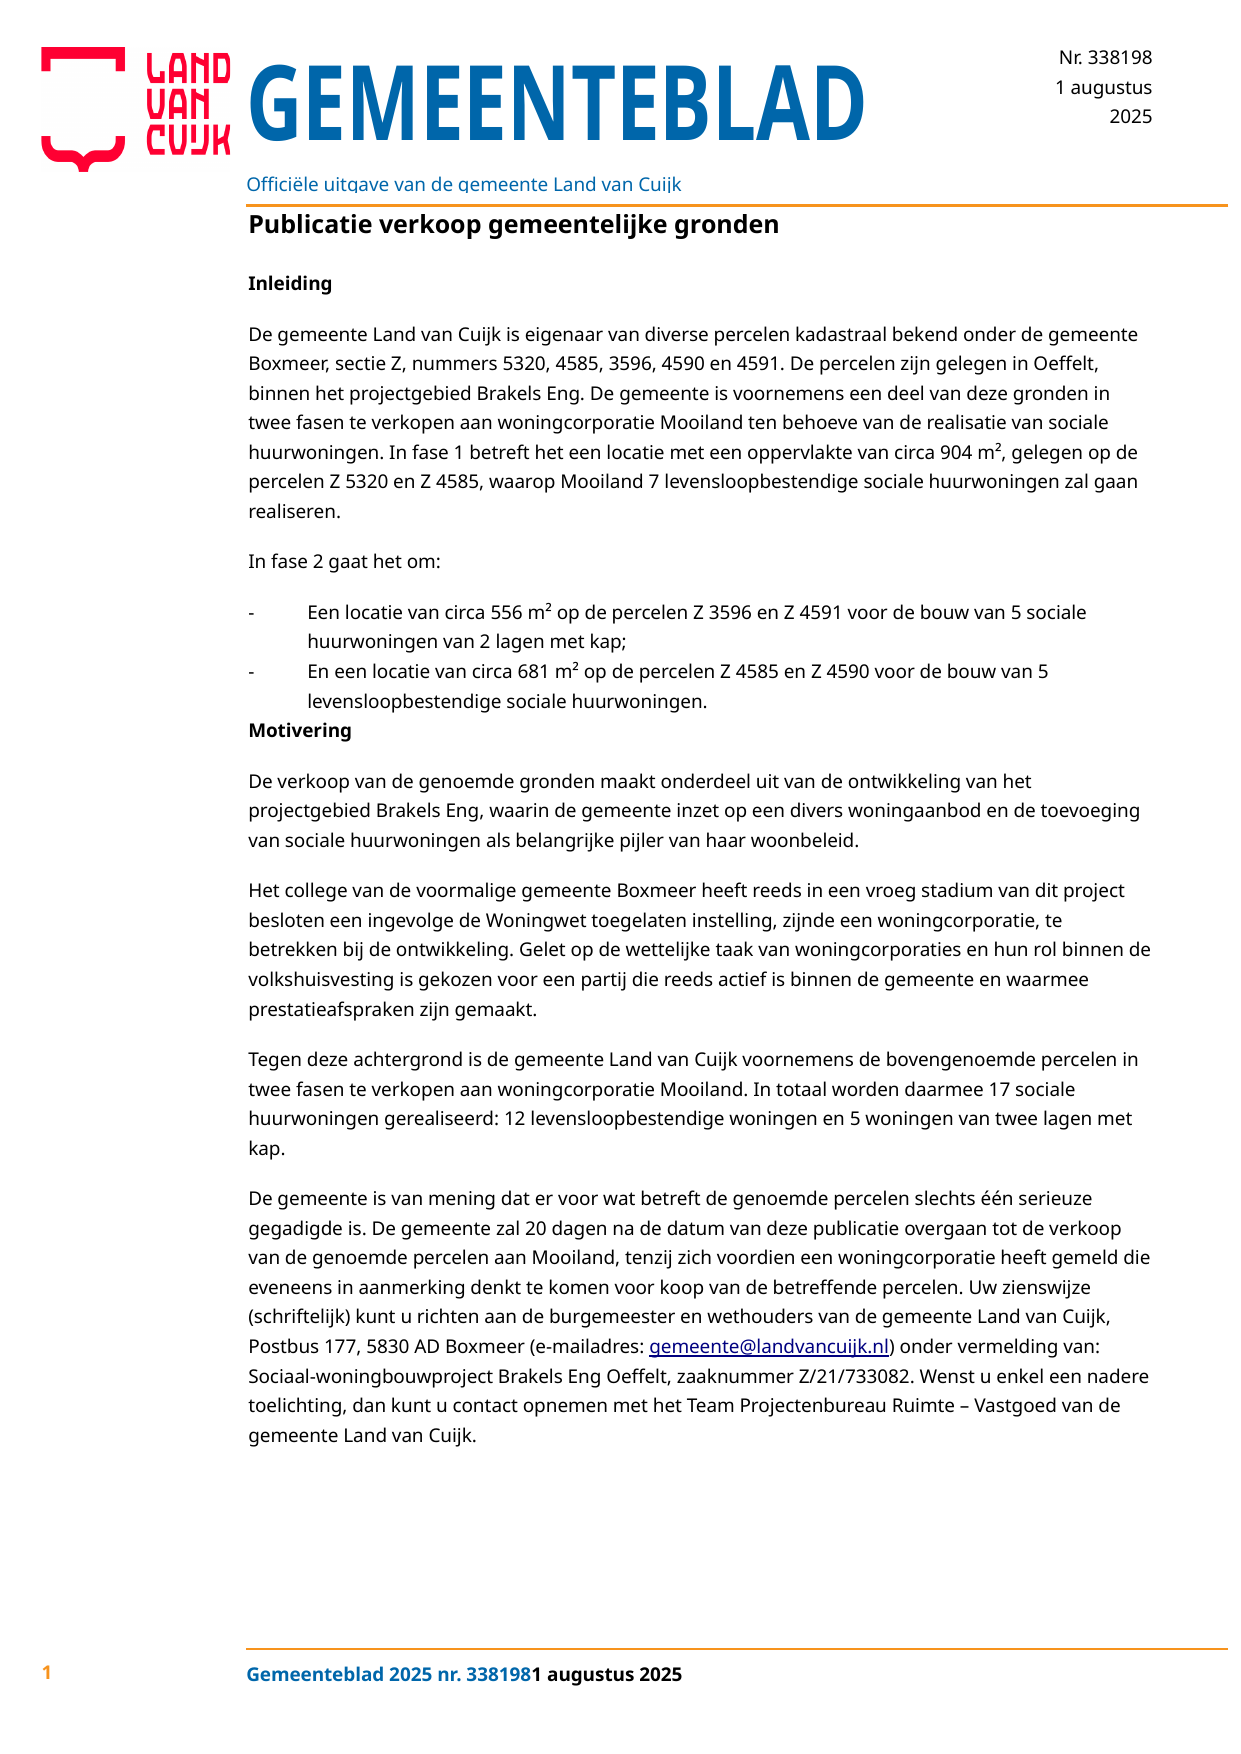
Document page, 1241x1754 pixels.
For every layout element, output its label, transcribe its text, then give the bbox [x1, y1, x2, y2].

picture [41, 47, 231, 172]
text De gemeente is van mening dat er voor wat betreft de genoemde percelen slechts één serieuze gegadigde is. De gemeente zal 20 dagen na de datum van deze publicatie overgaan tot de verkoop van de genoemde percelen aan Mooiland, tenzij zich voordien een woningcorporatie heeft gemeld die eveneens in aanmerking denkt te komen voor koop van de betreffende percelen. Uw zienswijze (schriftelijk) kunt u richten aan de burgemeester en wethouders van de gemeente Land van Cuijk, Postbus 177, 5830 AD Boxmeer (e-mailadres: gemeente@landvancuijk.nl) onder vermelding van: Sociaal-woningbouwproject Brakels Eng Oeffelt, zaaknummer Z/21/733082. Wenst u enkel een nadere toelichting, dan kunt u contact opnemen met het Team Projectenbureau Ruimte – Vastgoed van de gemeente Land van Cuijk. [248, 1185, 1152, 1448]
list Een locatie van circa 556 m² op de percelen Z 3596 en Z 4591 voor de bouw van 5 sociale huurwoningen van 2 lagen met kap; [248, 599, 1152, 654]
text De gemeente Land van Cuijk is eigenaar van diverse percelen kadastraal bekend onder de gemeente Boxmeer, sectie Z, nummers 5320, 4585, 3596, 4590 en 4591. De percelen zijn gelegen in Oeffelt, binnen het projectgebied Brakels Eng. De gemeente is voornemens een deel van deze gronden in twee fasen te verkopen aan woningcorporatie Mooiland ten behoeve van de realisatie van sociale huurwoningen. In fase 1 betreft het een locatie met een oppervlakte van circa 904 m², gelegen op de percelen Z 5320 en Z 4585, waarop Mooiland 7 levensloopbestendige sociale huurwoningen zal gaan realiseren. [248, 321, 1152, 524]
text De verkoop van de genoemde gronden maakt onderdeel uit van de ontwikkeling van het projectgebied Brakels Eng, waarin de gemeente inzet op een divers woningaanbod en de toevoeging van sociale huurwoningen als belangrijke pijler van haar woonbeleid. [248, 768, 1152, 853]
text Publicatie verkoop gemeentelijke gronden [248, 207, 1152, 241]
text Tegen deze achtergrond is de gemeente Land van Cuijk voornemens de bovengenoemde percelen in twee fasen te verkopen aan woningcorporatie Mooiland. In totaal worden daarmee 17 sociale huurwoningen gerealiseerd: 12 levensloopbestendige woningen en 5 woningen van twee lagen met kap. [248, 1046, 1152, 1161]
text Het college van de voormalige gemeente Boxmeer heeft reeds in een vroeg stadium van dit project besloten een ingevolge de Woningwet toegelaten instelling, zijnde een woningcorporatie, te betrekken bij de ontwikkeling. Gelet op de wettelijke taak van woningcorporaties en hun rol binnen de volkshuisvesting is gekozen voor een partij die reeds actief is binnen de gemeente en waarmee prestatieafspraken zijn gemaakt. [248, 877, 1152, 1021]
text Inleiding [248, 270, 1152, 296]
text In fase 2 gaat het om: [248, 549, 1152, 574]
list En een locatie van circa 681 m² op de percelen Z 4585 en Z 4590 voor de bouw van 5 levensloopbestendige sociale huurwoningen. [248, 658, 1152, 713]
text Motivering [248, 717, 1152, 743]
